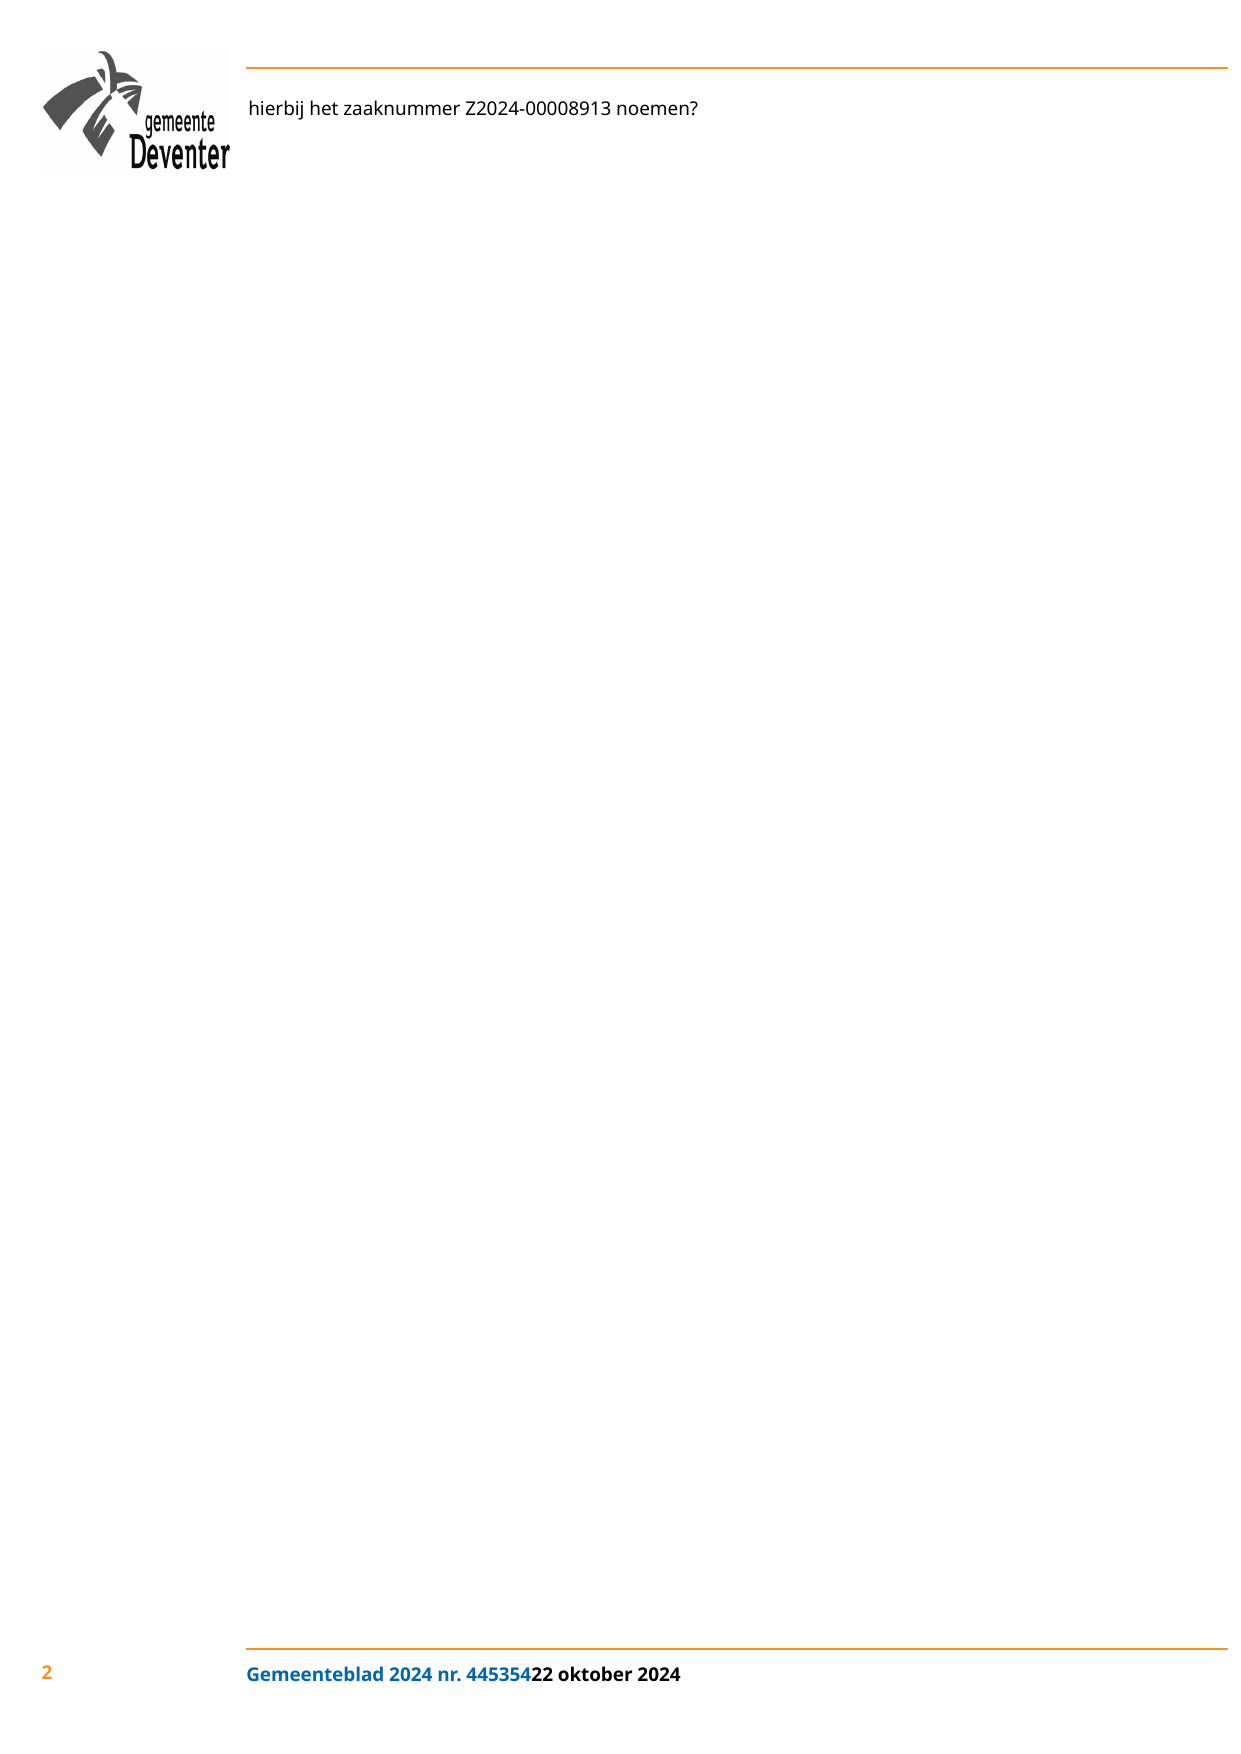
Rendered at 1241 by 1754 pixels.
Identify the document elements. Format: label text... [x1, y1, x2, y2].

text hierbij het zaaknummer Z2024-00008913 noemen? [248, 95, 1152, 121]
picture [41, 47, 231, 172]
